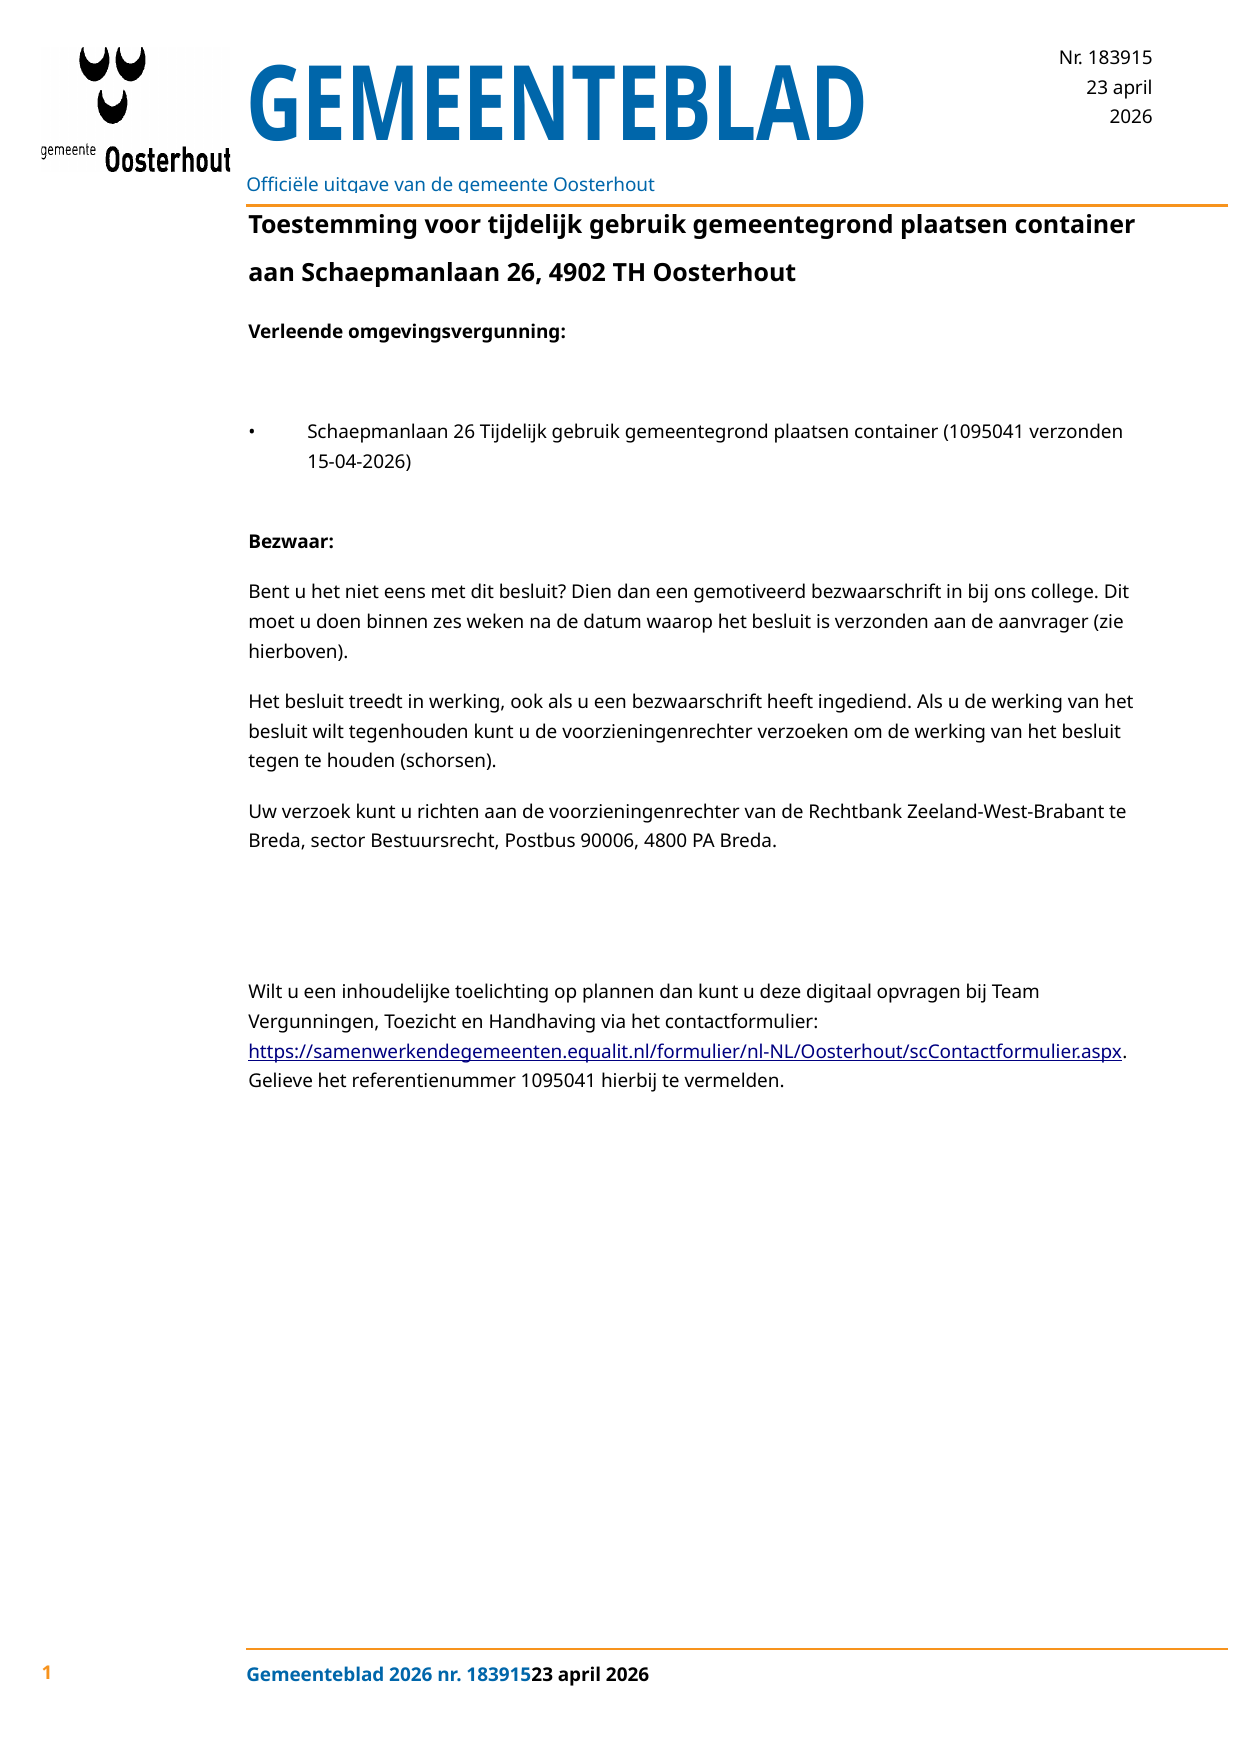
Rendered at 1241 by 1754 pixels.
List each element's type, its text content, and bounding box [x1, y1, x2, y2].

text Het besluit treedt in werking, ook als u een bezwaarschrift heeft ingediend. Als u de werking van het besluit wilt tegenhouden kunt u de voorzieningenrechter verzoeken om de werking van het besluit tegen te houden (schorsen). [248, 688, 1152, 773]
text Verleende omgevingsvergunning: [248, 318, 1152, 344]
list Schaepmanlaan 26 Tijdelijk gebruik gemeentegrond plaatsen container (1095041 verzonden 15-04-2026) [248, 419, 1152, 474]
text Toestemming voor tijdelijk gebruik gemeentegrond plaatsen container aan Schaepmanlaan 26, 4902 TH Oosterhout [248, 207, 1152, 288]
text Wilt u een inhoudelijke toelichting op plannen dan kunt u deze digitaal opvragen bij Team Vergunningen, Toezicht en Handhaving via het contactformulier: https://samenwerkendegemeenten.equalit.nl/formulier/nl-NL/Oosterhout/scContactformulier.aspx. Gelieve het referentienummer 1095041 hierbij te vermelden. [248, 979, 1152, 1093]
text Bezwaar: [248, 528, 1152, 554]
text Uw verzoek kunt u richten aan de voorzieningenrechter van de Rechtbank Zeeland-West-Brabant te Breda, sector Bestuursrecht, Postbus 90006, 4800 PA Breda. [248, 798, 1152, 853]
picture [41, 47, 231, 172]
text Bent u het niet eens met dit besluit? Dien dan een gemotiveerd bezwaarschrift in bij ons college. Dit moet u doen binnen zes weken na de datum waarop het besluit is verzonden aan de aanvrager (zie hierboven). [248, 579, 1152, 664]
